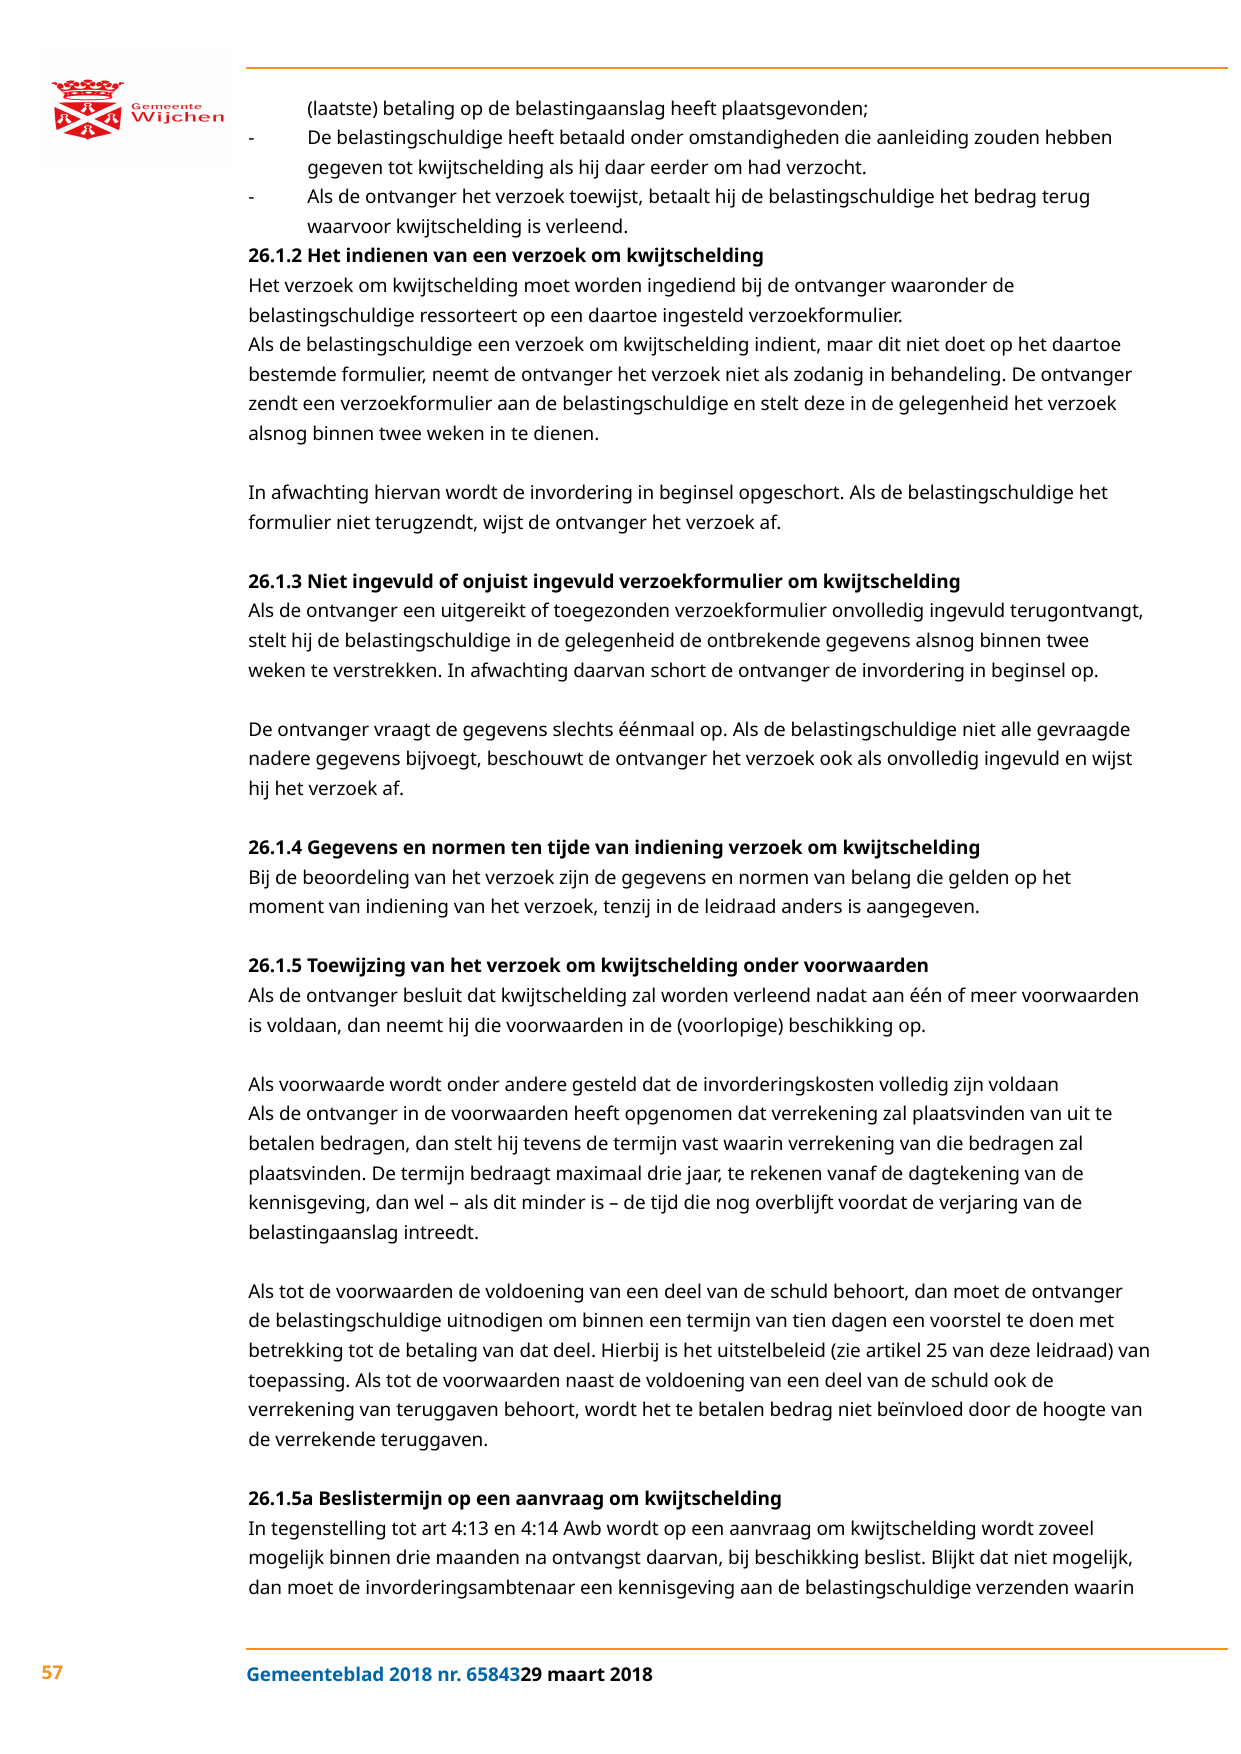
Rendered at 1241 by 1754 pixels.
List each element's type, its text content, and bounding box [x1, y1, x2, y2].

text 26.1.5 Toewijzing van het verzoek om kwijtschelding onder voorwaarden [248, 953, 1152, 978]
text Als voorwaarde wordt onder andere gesteld dat de invorderingskosten volledig zijn voldaan [248, 1071, 1152, 1097]
text Als tot de voorwaarden de voldoening van een deel van de schuld behoort, dan moet de ontvanger [248, 1278, 1152, 1304]
text Als de ontvanger besluit dat kwijtschelding zal worden verleend nadat aan één of meer voorwaarden is voldaan, dan neemt hij die voorwaarden in de (voorlopige) beschikking op. [248, 982, 1152, 1038]
list (laatste) betaling op de belastingaanslag heeft plaatsgevonden; [248, 95, 1152, 121]
text In afwachting hiervan wordt de invordering in beginsel opgeschort. Als de belastingschuldige het formulier niet terugzendt, wijst de ontvanger het verzoek af. [248, 479, 1152, 535]
text Bij de beoordeling van het verzoek zijn de gegevens en normen van belang die gelden op het moment van indiening van het verzoek, tenzij in de leidraad anders is aangegeven. [248, 864, 1152, 919]
text 26.1.4 Gegevens en normen ten tijde van indiening verzoek om kwijtschelding [248, 834, 1152, 860]
text In tegenstelling tot art 4:13 en 4:14 Awb wordt op een aanvraag om kwijtschelding wordt zoveel mogelijk binnen drie maanden na ontvangst daarvan, bij beschikking beslist. Blijkt dat niet mogelijk, dan moet de invorderingsambtenaar een kennisgeving aan de belastingschuldige verzenden waarin [248, 1515, 1152, 1600]
text Als de ontvanger een uitgereikt of toegezonden verzoekformulier onvolledig ingevuld terugontvangt, stelt hij de belastingschuldige in de gelegenheid de ontbrekende gegevens alsnog binnen twee weken te verstrekken. In afwachting daarvan schort de ontvanger de invordering in beginsel op. [248, 598, 1152, 683]
text 26.1.2 Het indienen van een verzoek om kwijtschelding [248, 243, 1152, 268]
text 26.1.5a Beslistermijn op een aanvraag om kwijtschelding [248, 1485, 1152, 1511]
text De ontvanger vraagt de gegevens slechts éénmaal op. Als de belastingschuldige niet alle gevraagde nadere gegevens bijvoegt, beschouwt de ontvanger het verzoek ook als onvolledig ingevuld en wijst hij het verzoek af. [248, 716, 1152, 801]
text Als de belastingschuldige een verzoek om kwijtschelding indient, maar dit niet doet op het daartoe bestemde formulier, neemt de ontvanger het verzoek niet als zodanig in behandeling. De ontvanger zendt een verzoekformulier aan de belastingschuldige en stelt deze in de gelegenheid het verzoek alsnog binnen twee weken in te dienen. [248, 331, 1152, 446]
text Het verzoek om kwijtschelding moet worden ingediend bij de ontvanger waaronder de belastingschuldige ressorteert op een daartoe ingesteld verzoekformulier. [248, 272, 1152, 328]
list Als de ontvanger het verzoek toewijst, betaalt hij de belastingschuldige het bedrag terug waarvoor kwijtschelding is verleend. [248, 183, 1152, 239]
text Als de ontvanger in de voorwaarden heeft opgenomen dat verrekening zal plaatsvinden van uit te betalen bedragen, dan stelt hij tevens de termijn vast waarin verrekening van die bedragen zal plaatsvinden. De termijn bedraagt maximaal drie jaar, te rekenen vanaf de dagtekening van de kennisgeving, dan wel – als dit minder is – de tijd die nog overblijft voordat de verjaring van de belastingaanslag intreedt. [248, 1101, 1152, 1245]
text de belastingschuldige uitnodigen om binnen een termijn van tien dagen een voorstel te doen met betrekking tot de betaling van dat deel. Hierbij is het uitstelbeleid (zie artikel 25 van deze leidraad) van toepassing. Als tot de voorwaarden naast de voldoening van een deel van de schuld ook de verrekening van teruggaven behoort, wordt het te betalen bedrag niet beïnvloed door de hoogte van de verrekende teruggaven. [248, 1308, 1152, 1452]
list De belastingschuldige heeft betaald onder omstandigheden die aanleiding zouden hebben gegeven tot kwijtschelding als hij daar eerder om had verzocht. [248, 124, 1152, 180]
picture [41, 47, 231, 172]
text 26.1.3 Niet ingevuld of onjuist ingevuld verzoekformulier om kwijtschelding [248, 568, 1152, 594]
